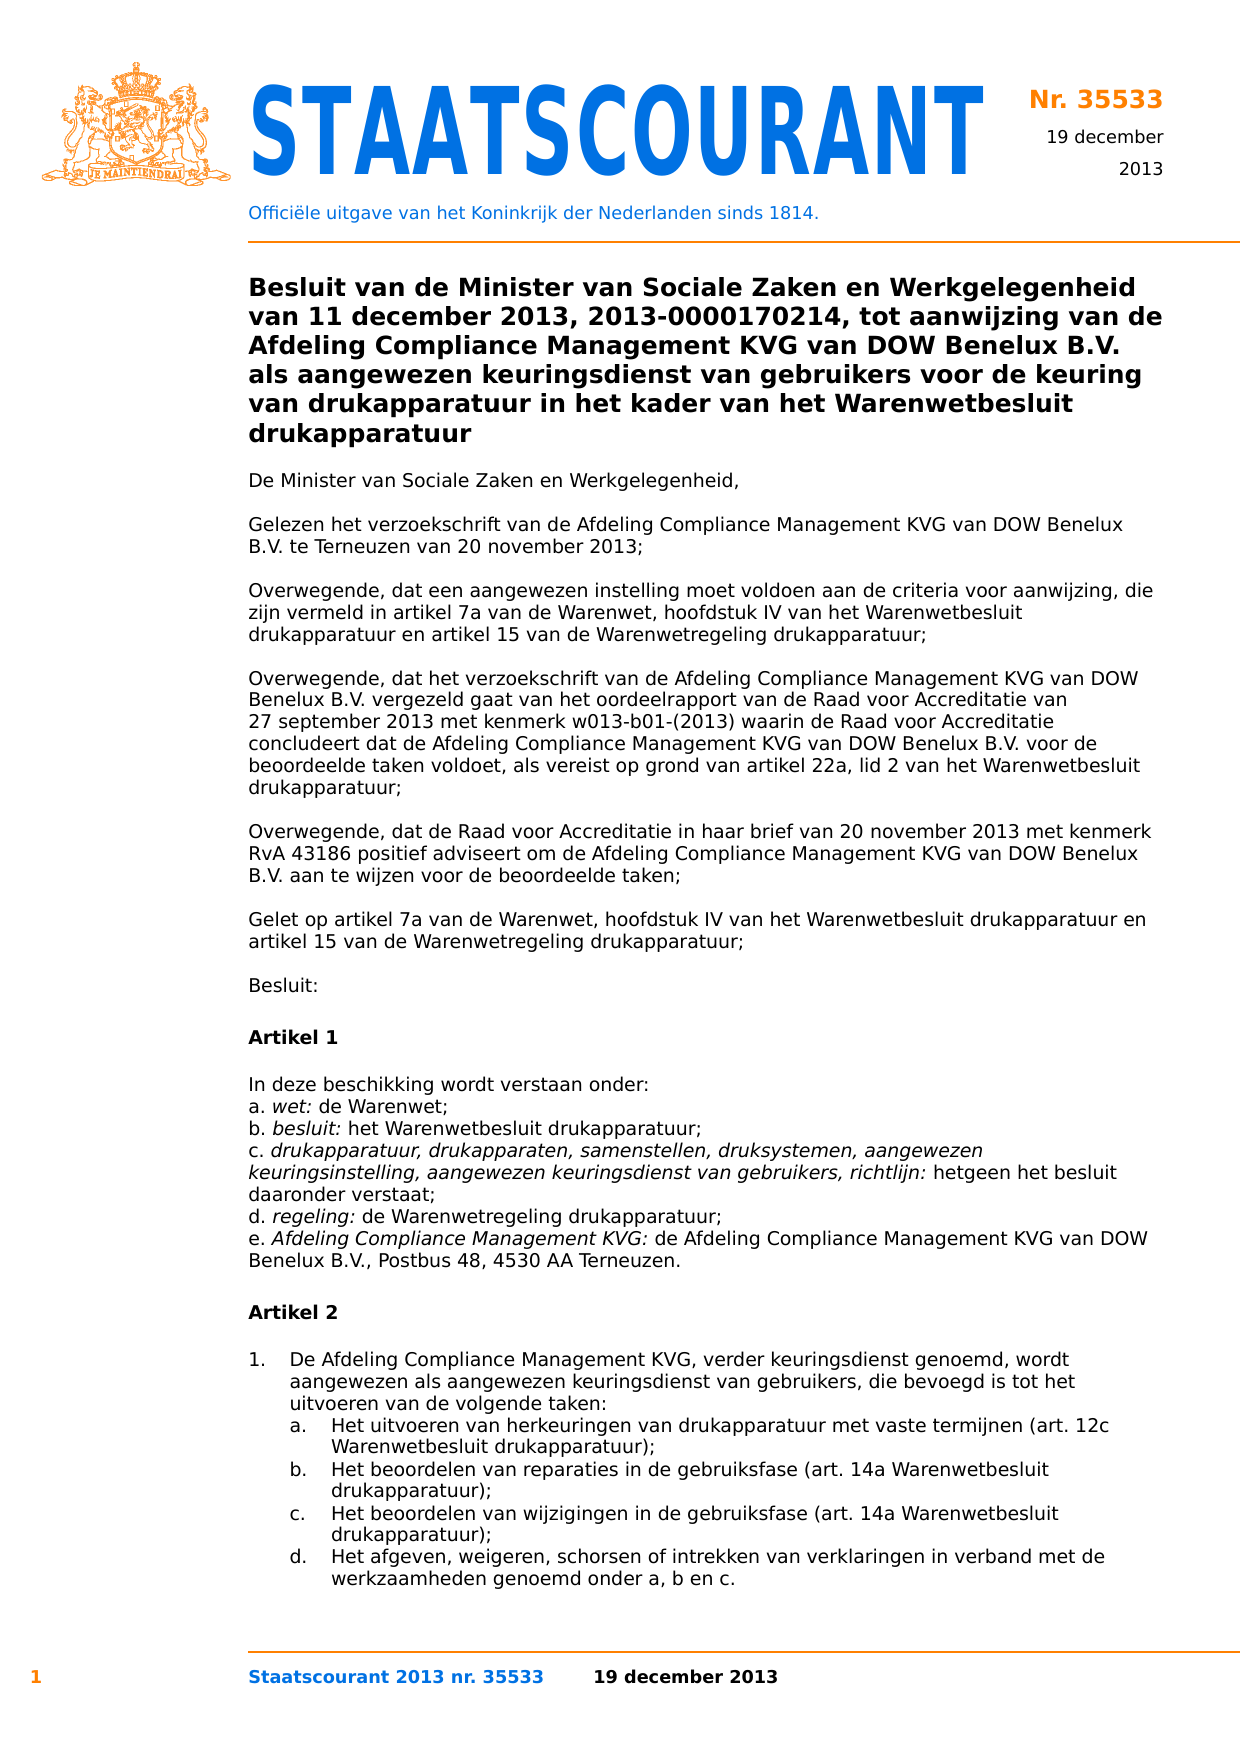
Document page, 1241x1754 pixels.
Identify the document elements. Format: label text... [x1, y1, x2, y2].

text e. Afdeling Compliance Management KVG: de Afdeling Compliance Management KVG van DOW Benelux B.V., Postbus 48, 4530 AA Terneuzen. [248, 1228, 1163, 1272]
text De Minister van Sociale Zaken en Werkgelegenheid, [248, 470, 1163, 492]
text Overwegende, dat het verzoekschrift van de Afdeling Compliance Management KVG van DOW Benelux B.V. vergezeld gaat van het oordeelrapport van de Raad voor Accreditatie van 27 september 2013 met kenmerk w013-b01-(2013) waarin de Raad voor Accreditatie concludeert dat de Afdeling Compliance Management KVG van DOW Benelux B.V. voor de beoordeelde taken voldoet, als vereist op grond van artikel 22a, lid 2 van het Warenwetbesluit drukapparatuur; [248, 667, 1163, 799]
text Gelet op artikel 7a van de Warenwet, hoofdstuk IV van het Warenwetbesluit drukapparatuur en artikel 15 van de Warenwetregeling drukapparatuur; [248, 909, 1163, 953]
table_header STAATSCOURANT [248, 62, 998, 203]
table_cell Officiële uitgave van het Koninkrijk der Nederlanden sinds 1814. [248, 203, 1240, 241]
text b. besluit: het Warenwetbesluit drukapparatuur; [248, 1118, 1163, 1140]
text d. Het afgeven, weigeren, schorsen of intrekken van verklaringen in verband met de werkzaamheden genoemd onder a, b en c. [289, 1546, 1163, 1590]
subtitle Artikel 1 [248, 1027, 1163, 1049]
text c. Het beoordelen van wijzigingen in de gebruiksfase (art. 14a Warenwetbesluit drukapparatuur); [289, 1502, 1163, 1546]
table_header Nr. 35533 [998, 62, 1240, 121]
picture [41, 62, 231, 186]
text a. wet: de Warenwet; [248, 1096, 1163, 1118]
table_header [25, 62, 248, 241]
subtitle Artikel 2 [248, 1302, 1163, 1323]
text 1. De Afdeling Compliance Management KVG, verder keuringsdienst genoemd, wordt aangewezen als aangewezen keuringsdienst van gebruikers, die bevoegd is tot het uitvoeren van de volgende taken: [248, 1348, 1163, 1414]
text In deze beschikking wordt verstaan onder: [248, 1074, 1163, 1096]
subtitle Besluit van de Minister van Sociale Zaken en Werkgelegenheid van 11 december 2013, 2013-0000170214, tot aanwijzing van de Afdeling Compliance Management KVG van DOW Benelux B.V. als aangewezen keuringsdienst van gebruikers voor de keuring van drukapparatuur in het kader van het Warenwetbesluit drukapparatuur [248, 273, 1163, 448]
table_cell 2013 [998, 153, 1240, 203]
text Gelezen het verzoekschrift van de Afdeling Compliance Management KVG van DOW Benelux B.V. te Terneuzen van 20 november 2013; [248, 514, 1163, 558]
text d. regeling: de Warenwetregeling drukapparatuur; [248, 1206, 1163, 1228]
text Overwegende, dat de Raad voor Accreditatie in haar brief van 20 november 2013 met kenmerk RvA 43186 positief adviseert om de Afdeling Compliance Management KVG van DOW Benelux B.V. aan te wijzen voor de beoordeelde taken; [248, 821, 1163, 887]
text c. drukapparatuur, drukapparaten, samenstellen, druksystemen, aangewezen keuringsinstelling, aangewezen keuringsdienst van gebruikers, richtlijn: hetgeen het besluit daaronder verstaat; [248, 1140, 1163, 1206]
text b. Het beoordelen van reparaties in de gebruiksfase (art. 14a Warenwetbesluit drukapparatuur); [289, 1458, 1163, 1502]
table_cell 19 december [998, 121, 1240, 153]
text Overwegende, dat een aangewezen instelling moet voldoen aan de criteria voor aanwijzing, die zijn vermeld in artikel 7a van de Warenwet, hoofdstuk IV van het Warenwetbesluit drukapparatuur en artikel 15 van de Warenwetregeling drukapparatuur; [248, 579, 1163, 646]
text a. Het uitvoeren van herkeuringen van drukapparatuur met vaste termijnen (art. 12c Warenwetbesluit drukapparatuur); [289, 1414, 1163, 1458]
text Besluit: [248, 975, 1163, 997]
